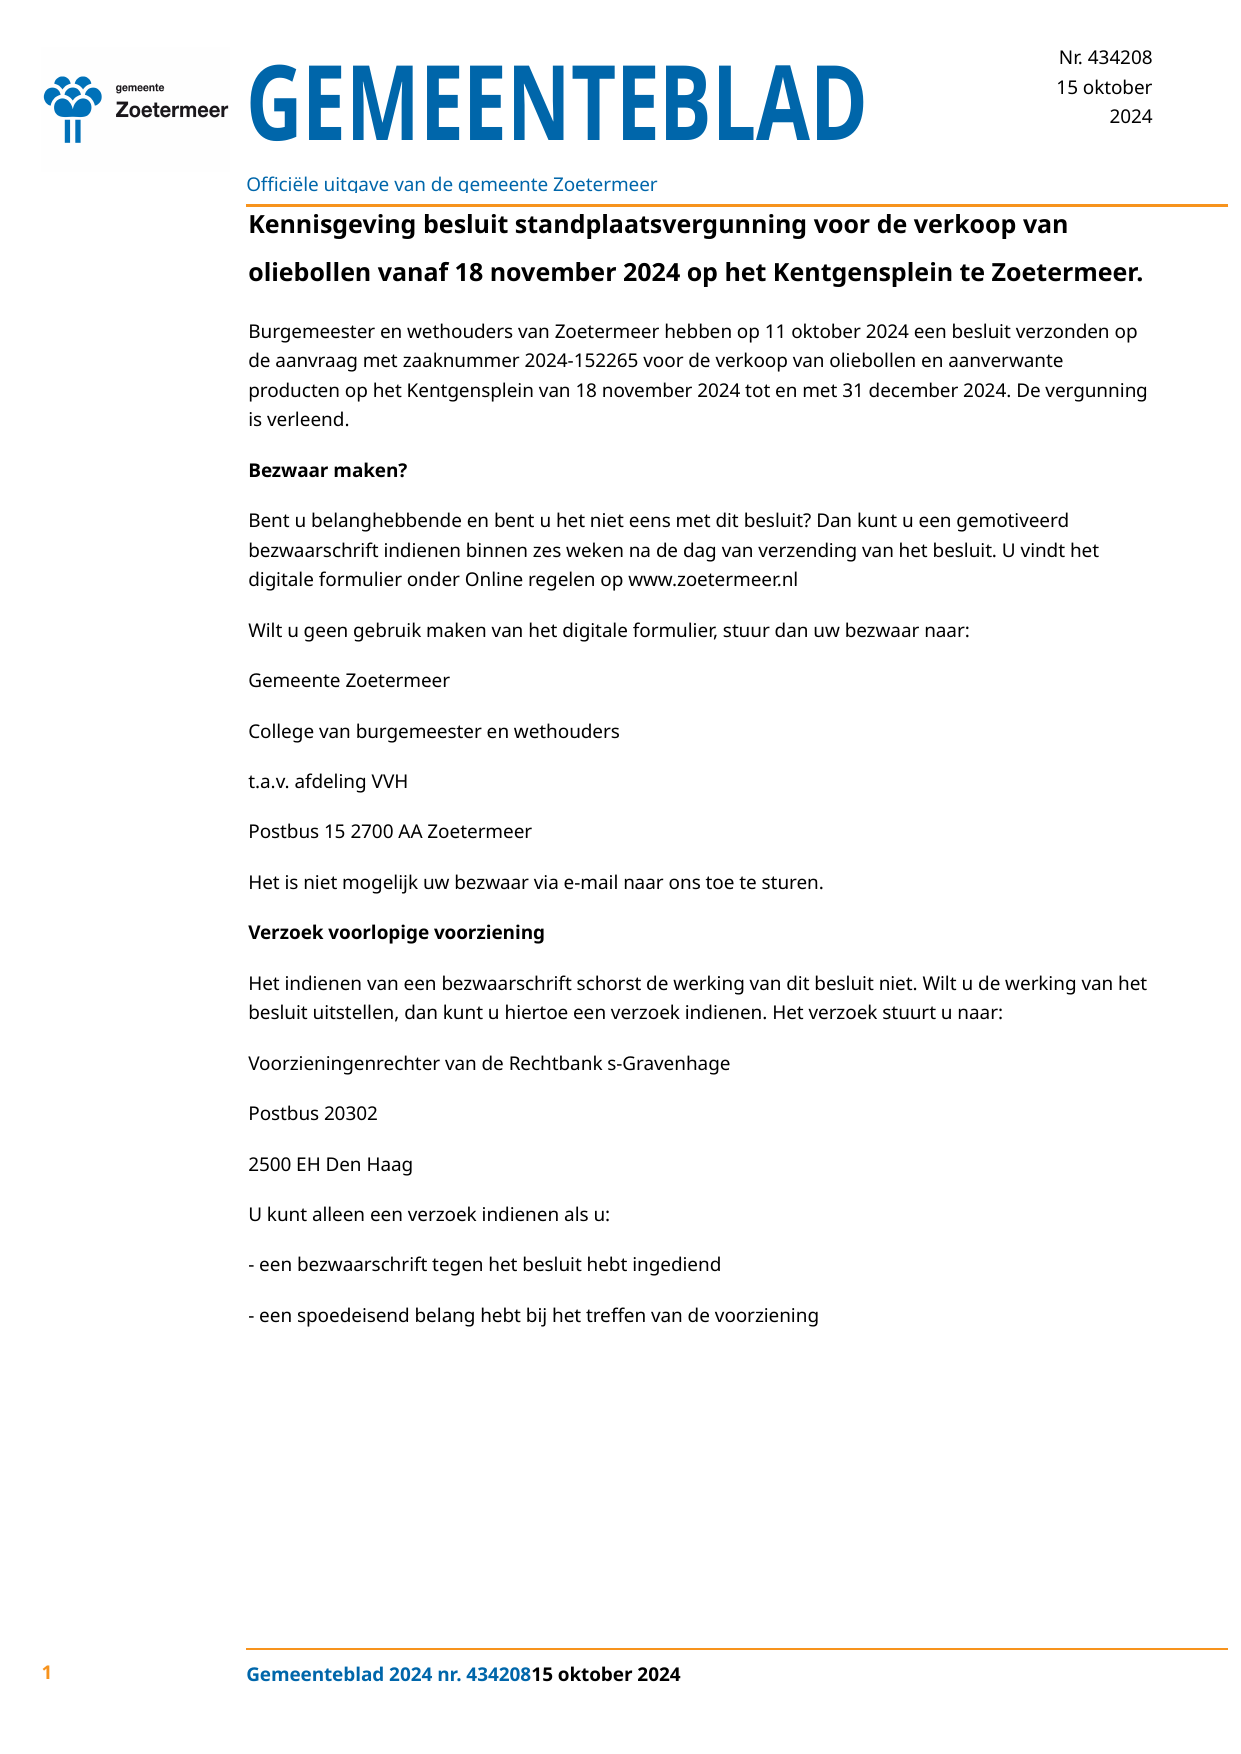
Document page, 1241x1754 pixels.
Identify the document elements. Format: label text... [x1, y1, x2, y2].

text Postbus 15 2700 AA Zoetermeer [248, 819, 1152, 844]
text Voorzieningenrechter van de Rechtbank s-Gravenhage [248, 1050, 1152, 1076]
text Gemeente Zoetermeer [248, 667, 1152, 693]
text Het indienen van een bezwaarschrift schorst de werking van dit besluit niet. Wilt u de werking van het besluit uitstellen, dan kunt u hiertoe een verzoek indienen. Het verzoek stuurt u naar: [248, 970, 1152, 1025]
picture [41, 47, 231, 172]
text College van burgemeester en wethouders [248, 718, 1152, 744]
text Postbus 20302 [248, 1100, 1152, 1126]
text Bezwaar maken? [248, 457, 1152, 483]
text - een bezwaarschrift tegen het besluit hebt ingediend [248, 1252, 1152, 1277]
text U kunt alleen een verzoek indienen als u: [248, 1201, 1152, 1227]
text 2500 EH Den Haag [248, 1151, 1152, 1177]
text Bent u belanghebbende en bent u het niet eens met dit besluit? Dan kunt u een gemotiveerd bezwaarschrift indienen binnen zes weken na de dag van verzending van het besluit. U vindt het digitale formulier onder Online regelen op www.zoetermeer.nl [248, 507, 1152, 592]
text Kennisgeving besluit standplaatsvergunning voor de verkoop van oliebollen vanaf 18 november 2024 op het Kentgensplein te Zoetermeer. [248, 207, 1152, 288]
text t.a.v. afdeling VVH [248, 768, 1152, 794]
text Het is niet mogelijk uw bezwaar via e-mail naar ons toe te sturen. [248, 869, 1152, 895]
text - een spoedeisend belang hebt bij het treffen van de voorziening [248, 1302, 1152, 1328]
text Wilt u geen gebruik maken van het digitale formulier, stuur dan uw bezwaar naar: [248, 617, 1152, 643]
text Burgemeester en wethouders van Zoetermeer hebben op 11 oktober 2024 een besluit verzonden op de aanvraag met zaaknummer 2024-152265 voor de verkoop van oliebollen en aanverwante producten op het Kentgensplein van 18 november 2024 tot en met 31 december 2024. De vergunning is verleend. [248, 318, 1152, 432]
text Verzoek voorlopige voorziening [248, 919, 1152, 945]
